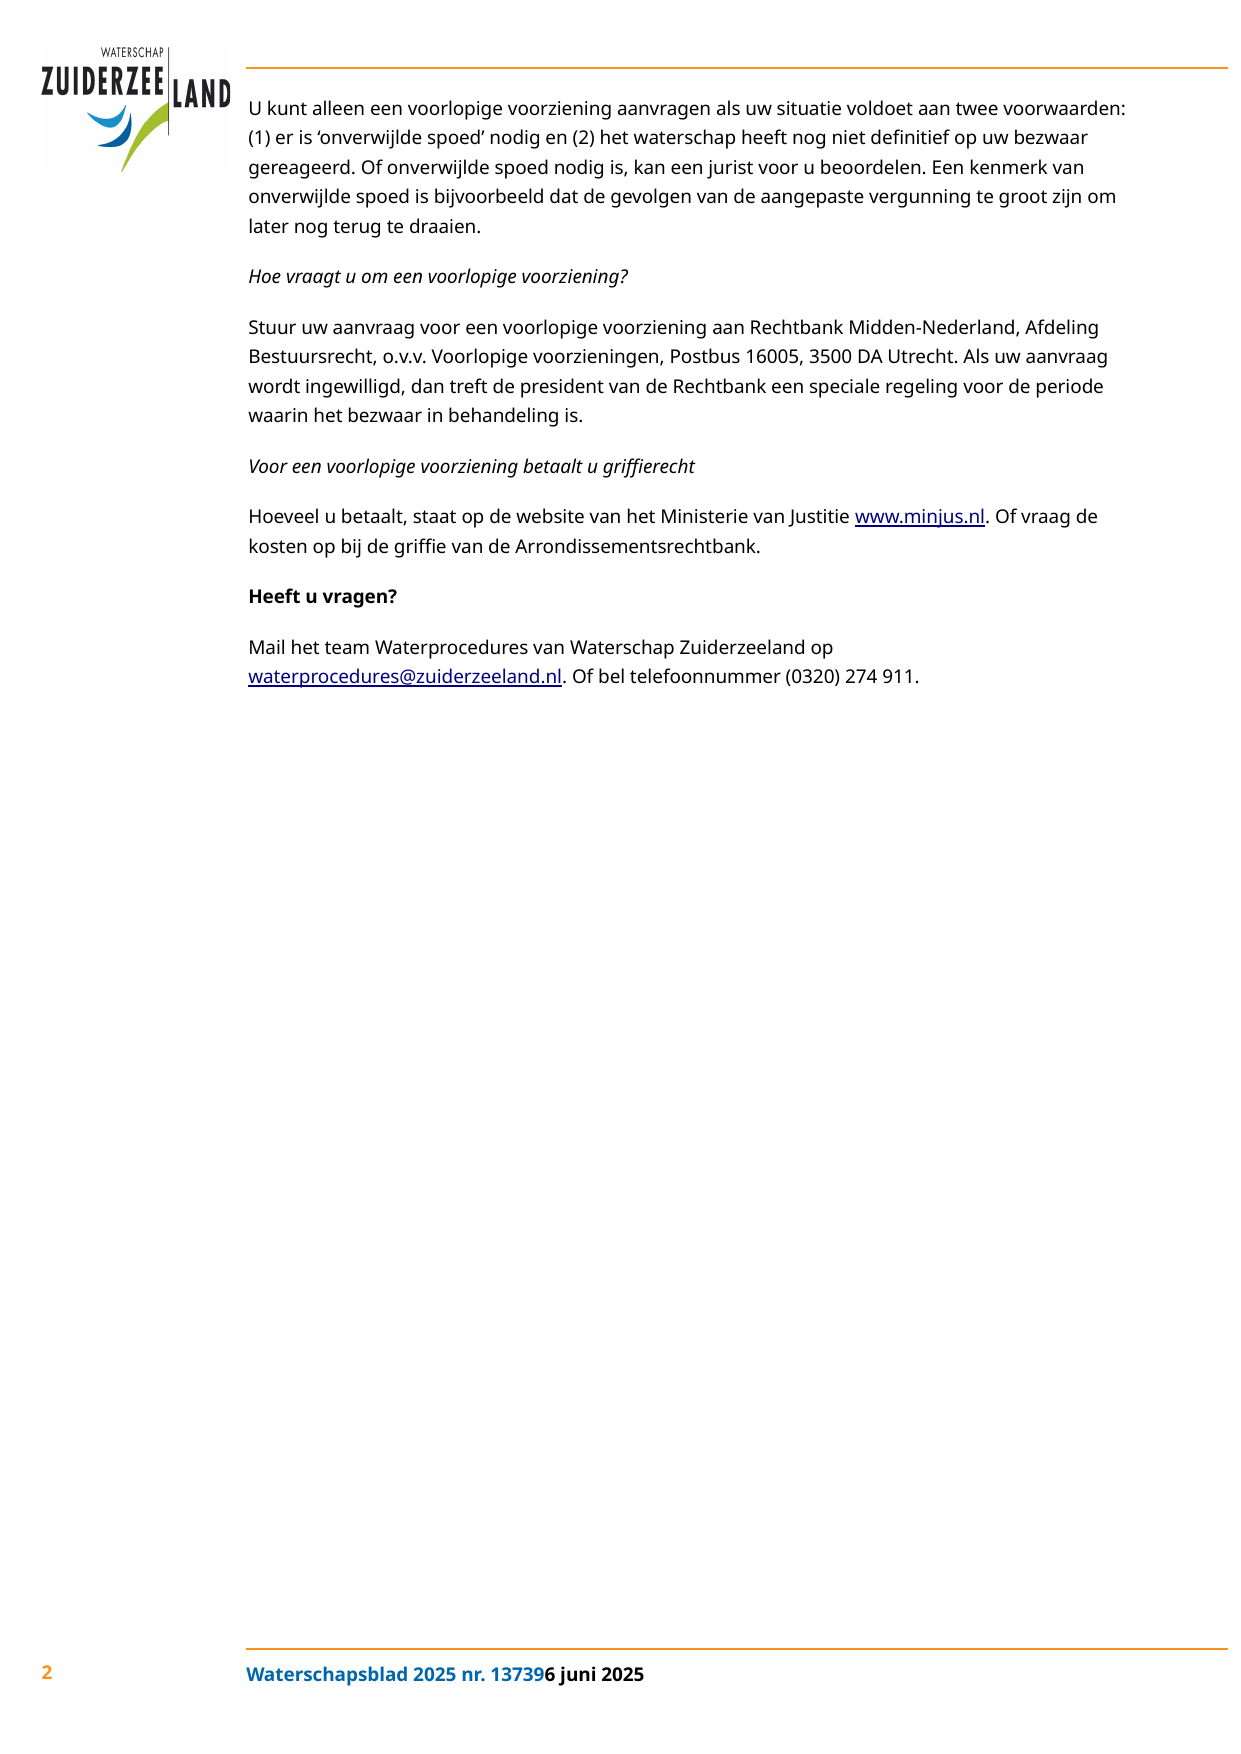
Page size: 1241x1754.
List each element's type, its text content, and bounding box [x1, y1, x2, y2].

picture [41, 47, 231, 172]
text Stuur uw aanvraag voor een voorlopige voorziening aan Rechtbank Midden-Nederland, Afdeling Bestuursrecht, o.v.v. Voorlopige voorzieningen, Postbus 16005, 3500 DA Utrecht. Als uw aanvraag wordt ingewilligd, dan treft de president van de Rechtbank een speciale regeling voor de periode waarin het bezwaar in behandeling is. [248, 314, 1152, 428]
text Hoeveel u betaalt, staat op de website van het Ministerie van Justitie www.minjus.nl. Of vraag de kosten op bij de griffie van de Arrondissementsrechtbank. [248, 503, 1152, 559]
text Mail het team Waterprocedures van Waterschap Zuiderzeeland op waterprocedures@zuiderzeeland.nl. Of bel telefoonnummer (0320) 274 911. [248, 634, 1152, 689]
text Voor een voorlopige voorziening betaalt u griffierecht [248, 453, 1152, 479]
text Hoe vraagt u om een voorlopige voorziening? [248, 263, 1152, 289]
text U kunt alleen een voorlopige voorziening aanvragen als uw situatie voldoet aan twee voorwaarden: (1) er is ‘onverwijlde spoed’ nodig en (2) het waterschap heeft nog niet definitief op uw bezwaar gereageerd. Of onverwijlde spoed nodig is, kan een jurist voor u beoordelen. Een kenmerk van onverwijlde spoed is bijvoorbeeld dat de gevolgen van de aangepaste vergunning te groot zijn om later nog terug te draaien. [248, 95, 1152, 239]
text Heeft u vragen? [248, 583, 1152, 609]
